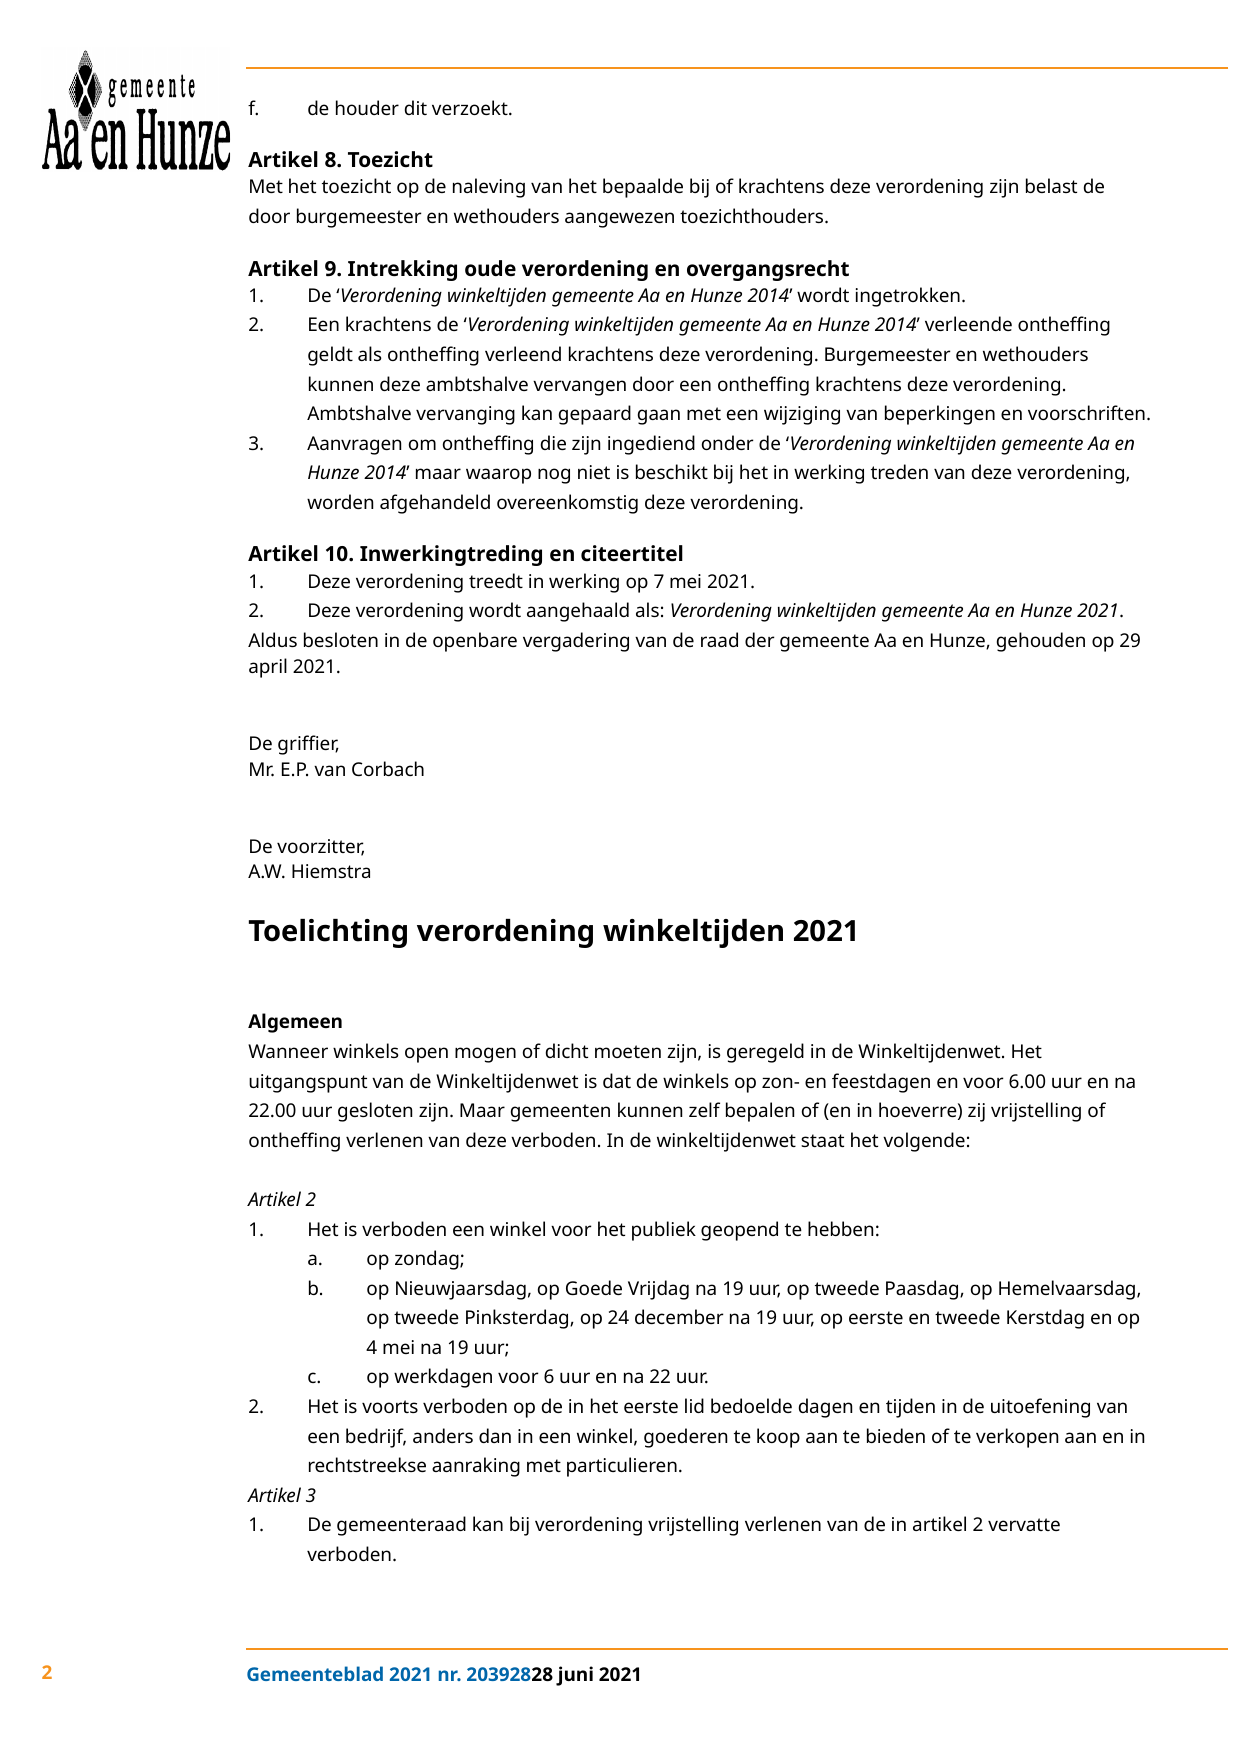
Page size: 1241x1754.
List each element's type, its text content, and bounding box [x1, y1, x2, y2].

list op Nieuwjaarsdag, op Goede Vrijdag na 19 uur, op tweede Paasdag, op Hemelvaarsdag, op tweede Pinksterdag, op 24 december na 19 uur, op eerste en tweede Kerstdag en op 4 mei na 19 uur; [307, 1275, 1152, 1360]
list Een krachtens de ‘Verordening winkeltijden gemeente Aa en Hunze 2014’ verleende ontheffing geldt als ontheffing verleend krachtens deze verordening. Burgemeester en wethouders kunnen deze ambtshalve vervangen door een ontheffing krachtens deze verordening. Ambtshalve vervanging kan gepaard gaan met een wijziging van beperkingen en voorschriften. [248, 312, 1152, 426]
list De gemeenteraad kan bij verordening vrijstelling verlenen van de in artikel 2 vervatte verboden. [248, 1512, 1152, 1567]
list Het is verboden een winkel voor het publiek geopend te hebben: [248, 1216, 1152, 1241]
list Het is voorts verboden op de in het eerste lid bedoelde dagen en tijden in de uitoefening van een bedrijf, anders dan in een winkel, goederen te koop aan te bieden of te verkopen aan en in rechtstreekse aanraking met particulieren. [248, 1393, 1152, 1478]
list op werkdagen voor 6 uur en na 22 uur. [307, 1364, 1152, 1389]
text Artikel 3 [248, 1482, 1152, 1508]
text Wanneer winkels open mogen of dicht moeten zijn, is geregeld in de Winkeltijdenwet. Het uitgangspunt van de Winkeltijdenwet is dat de winkels op zon- en feestdagen en voor 6.00 uur en na 22.00 uur gesloten zijn. Maar gemeenten kunnen zelf bepalen of (en in hoeverre) zij vrijstelling of ontheffing verlenen van deze verboden. In de winkeltijdenwet staat het volgende: [248, 1038, 1152, 1153]
list de houder dit verzoekt. [248, 95, 1152, 121]
list De ‘Verordening winkeltijden gemeente Aa en Hunze 2014’ wordt ingetrokken. [248, 282, 1152, 308]
text Mr. E.P. van Corbach [248, 756, 1152, 782]
text A.W. Hiemstra [248, 859, 1152, 884]
text Aldus besloten in de openbare vergadering van de raad der gemeente Aa en Hunze, gehouden op 29 april 2021. [248, 627, 1152, 679]
list Deze verordening wordt aangehaald als: Verordening winkeltijden gemeente Aa en Hunze 2021. [248, 598, 1152, 623]
text De voorzitter, [248, 833, 1152, 859]
text De griffier, [248, 730, 1152, 756]
picture [41, 47, 231, 172]
text Artikel 10. Inwerkingtreding en citeertitel [248, 539, 1152, 568]
list op zondag; [307, 1245, 1152, 1271]
list Aanvragen om ontheffing die zijn ingediend onder de ‘Verordening winkeltijden gemeente Aa en Hunze 2014’ maar waarop nog niet is beschikt bij het in werking treden van deze verordening, worden afgehandeld overeenkomstig deze verordening. [248, 430, 1152, 515]
text Artikel 8. Toezicht [248, 145, 1152, 174]
text Toelichting verordening winkeltijden 2021 [248, 910, 1152, 950]
text Artikel 9. Intrekking oude verordening en overgangsrecht [248, 254, 1152, 282]
text Algemeen [248, 1009, 1152, 1034]
text Met het toezicht op de naleving van het bepaalde bij of krachtens deze verordening zijn belast de door burgemeester en wethouders aangewezen toezichthouders. [248, 174, 1152, 229]
list Deze verordening treedt in werking op 7 mei 2021. [248, 568, 1152, 594]
text Artikel 2 [248, 1186, 1152, 1212]
